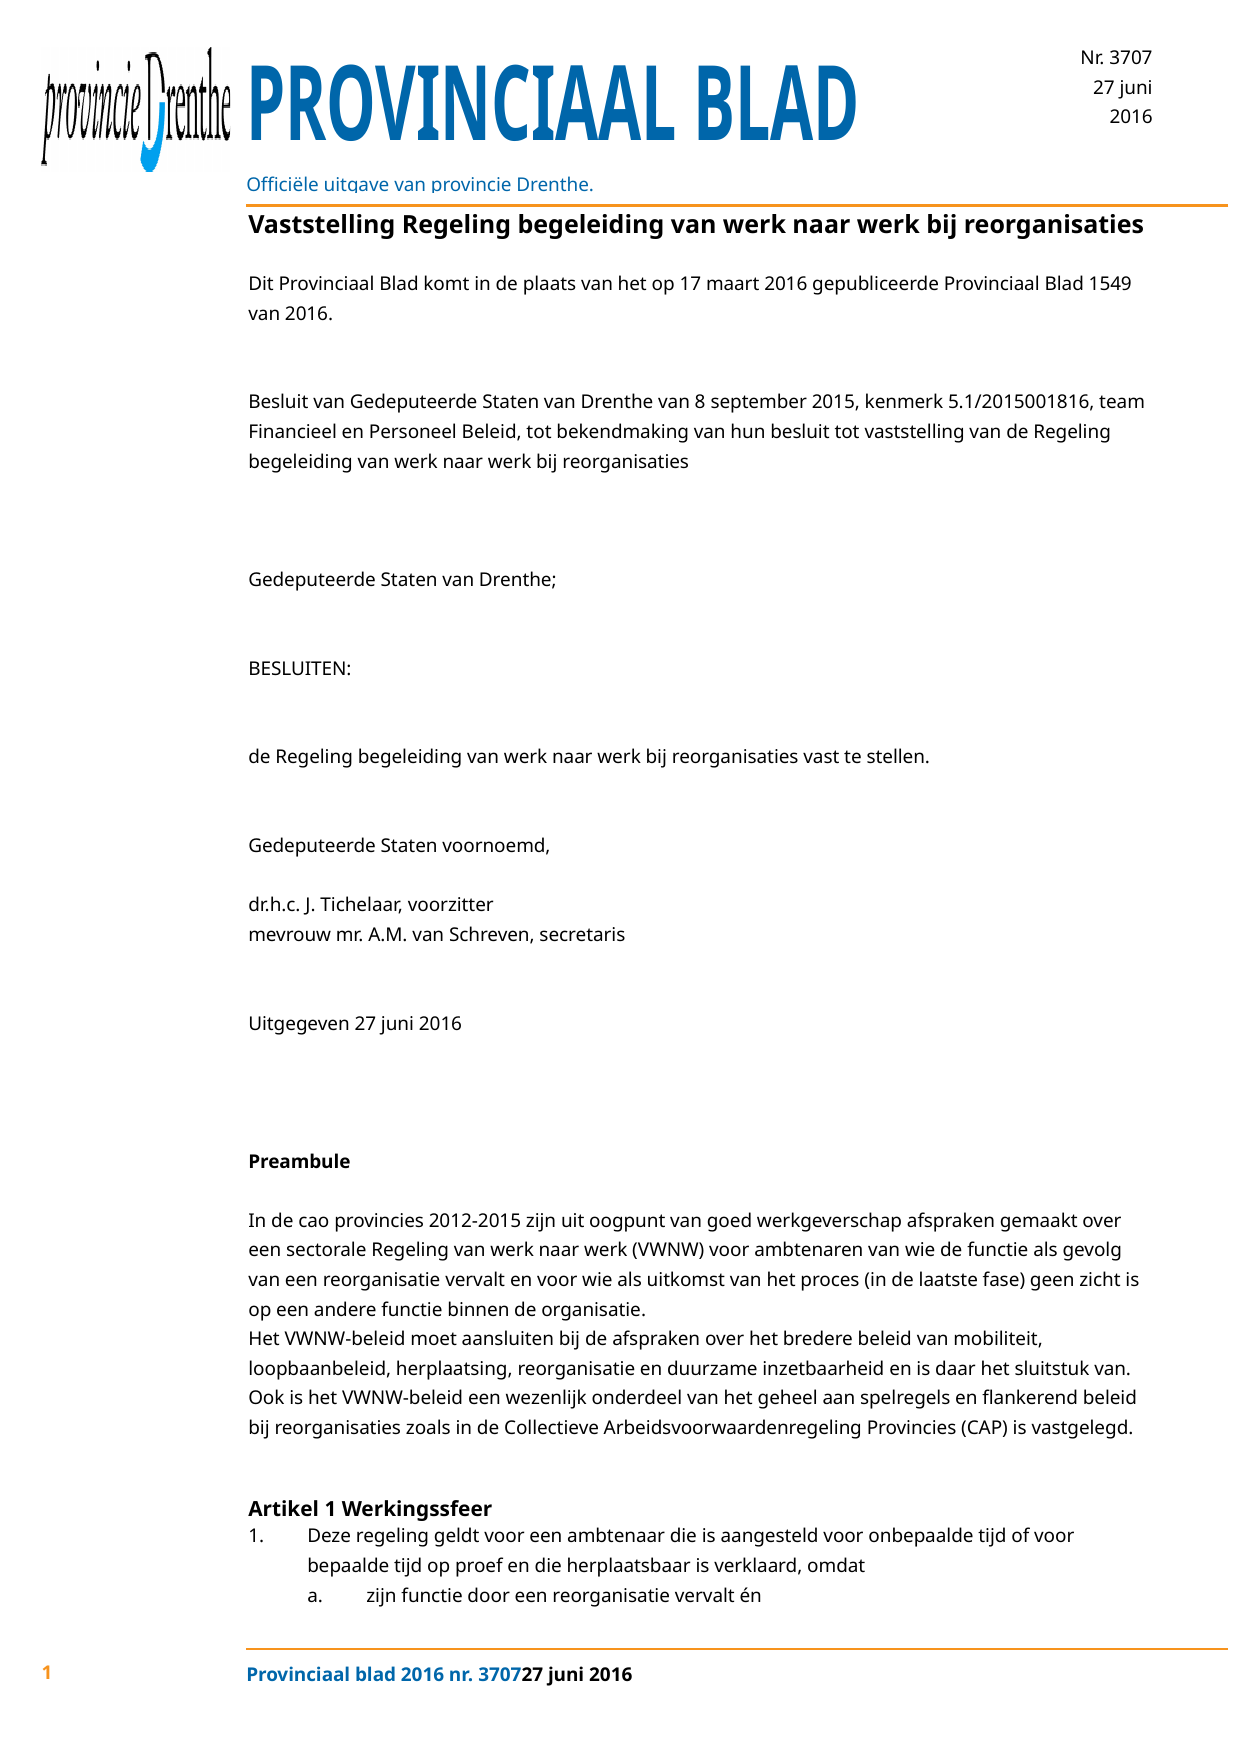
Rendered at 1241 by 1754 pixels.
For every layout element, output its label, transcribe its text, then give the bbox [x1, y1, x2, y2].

list Deze regeling geldt voor een ambtenaar die is aangesteld voor onbepaalde tijd of voor bepaalde tijd op proef en die herplaatsbaar is verklaard, omdat [248, 1523, 1152, 1578]
text Besluit van Gedeputeerde Staten van Drenthe van 8 september 2015, kenmerk 5.1/2015001816, team Financieel en Personeel Beleid, tot bekendmaking van hun besluit tot vaststelling van de Regeling begeleiding van werk naar werk bij reorganisaties [248, 389, 1152, 473]
list zijn functie door een reorganisatie vervalt én [307, 1582, 1152, 1607]
text de Regeling begeleiding van werk naar werk bij reorganisaties vast te stellen. [248, 744, 1152, 769]
text Vaststelling Regeling begeleiding van werk naar werk bij reorganisaties [248, 207, 1152, 241]
picture [41, 47, 231, 172]
text Het VWNW-beleid moet aansluiten bij de afspraken over het bredere beleid van mobiliteit, loopbaanbeleid, herplaatsing, reorganisatie en duurzame inzetbaarheid en is daar het sluitstuk van. Ook is het VWNW-beleid een wezenlijk onderdeel van het geheel aan spelregels en flankerend beleid bij reorganisaties zoals in de Collectieve Arbeidsvoorwaardenregeling Provincies (CAP) is vastgelegd. [248, 1325, 1152, 1440]
text mevrouw mr. A.M. van Schreven, secretaris [248, 921, 1152, 947]
text BESLUITEN: [248, 655, 1152, 681]
text Artikel 1 Werkingssfeer [248, 1494, 1152, 1523]
text dr.h.c. J. Tichelaar, voorzitter [248, 892, 1152, 917]
text Gedeputeerde Staten van Drenthe; [248, 566, 1152, 592]
text Uitgegeven 27 juni 2016 [248, 1010, 1152, 1036]
text Dit Provinciaal Blad komt in de plaats van het op 17 maart 2016 gepubliceerde Provinciaal Blad 1549 van 2016. [248, 270, 1152, 326]
text Gedeputeerde Staten voornoemd, [248, 832, 1152, 858]
text Preambule [248, 1148, 1152, 1174]
text In de cao provincies 2012-2015 zijn uit oogpunt van goed werkgeverschap afspraken gemaakt over een sectorale Regeling van werk naar werk (VWNW) voor ambtenaren van wie de functie als gevolg van een reorganisatie vervalt en voor wie als uitkomst van het proces (in de laatste fase) geen zicht is op een andere functie binnen de organisatie. [248, 1207, 1152, 1322]
